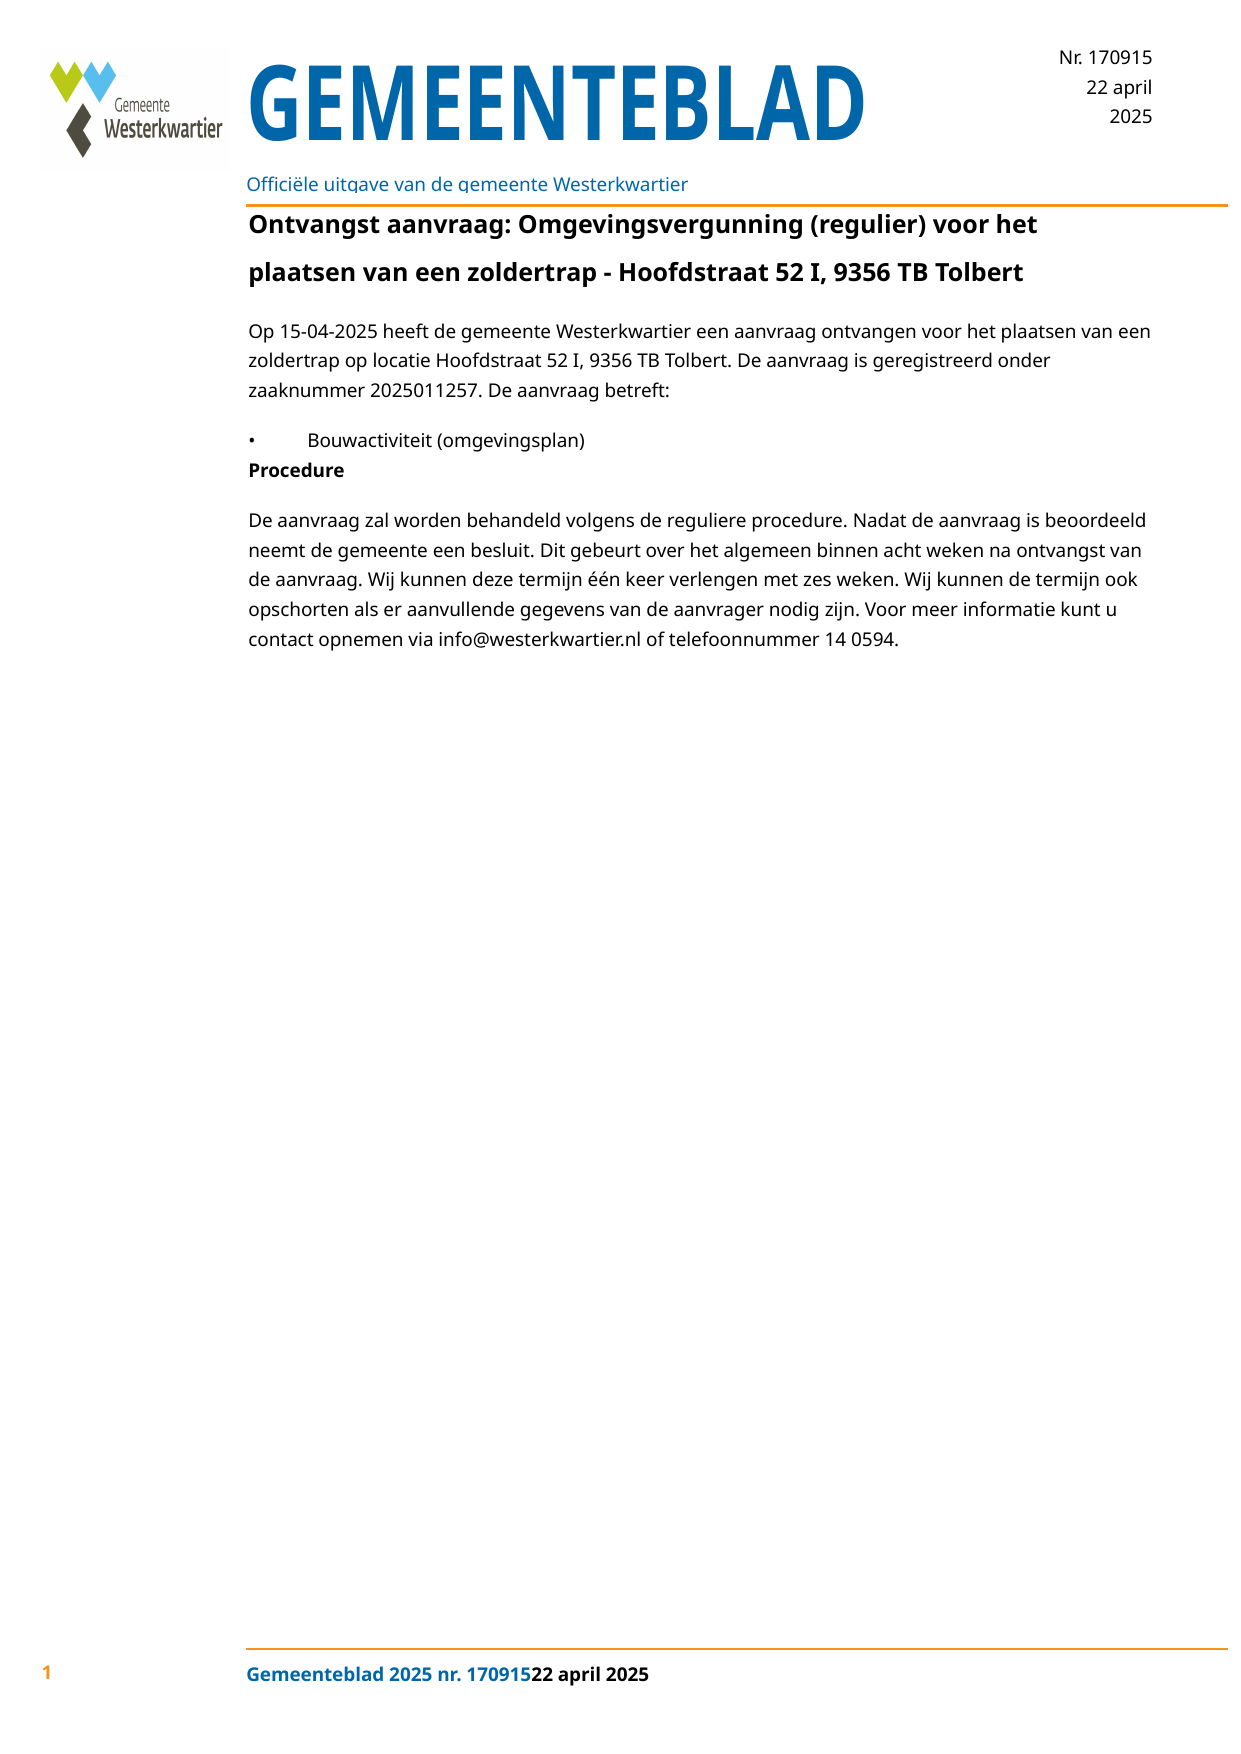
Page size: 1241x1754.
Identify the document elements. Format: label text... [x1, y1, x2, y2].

text Op 15-04-2025 heeft de gemeente Westerkwartier een aanvraag ontvangen voor het plaatsen van een zoldertrap op locatie Hoofdstraat 52 I, 9356 TB Tolbert. De aanvraag is geregistreerd onder zaaknummer 2025011257. De aanvraag betreft: [248, 318, 1152, 403]
text De aanvraag zal worden behandeld volgens de reguliere procedure. Nadat de aanvraag is beoordeeld neemt de gemeente een besluit. Dit gebeurt over het algemeen binnen acht weken na ontvangst van de aanvraag. Wij kunnen deze termijn één keer verlengen met zes weken. Wij kunnen de termijn ook opschorten als er aanvullende gegevens van de aanvrager nodig zijn. Voor meer informatie kunt u contact opnemen via info@westerkwartier.nl of telefoonnummer 14 0594. [248, 507, 1152, 652]
picture [41, 47, 231, 172]
text Procedure [248, 457, 1152, 483]
list Bouwactiviteit (omgevingsplan) [248, 427, 1152, 453]
text Ontvangst aanvraag: Omgevingsvergunning (regulier) voor het plaatsen van een zoldertrap - Hoofdstraat 52 I, 9356 TB Tolbert [248, 207, 1152, 288]
